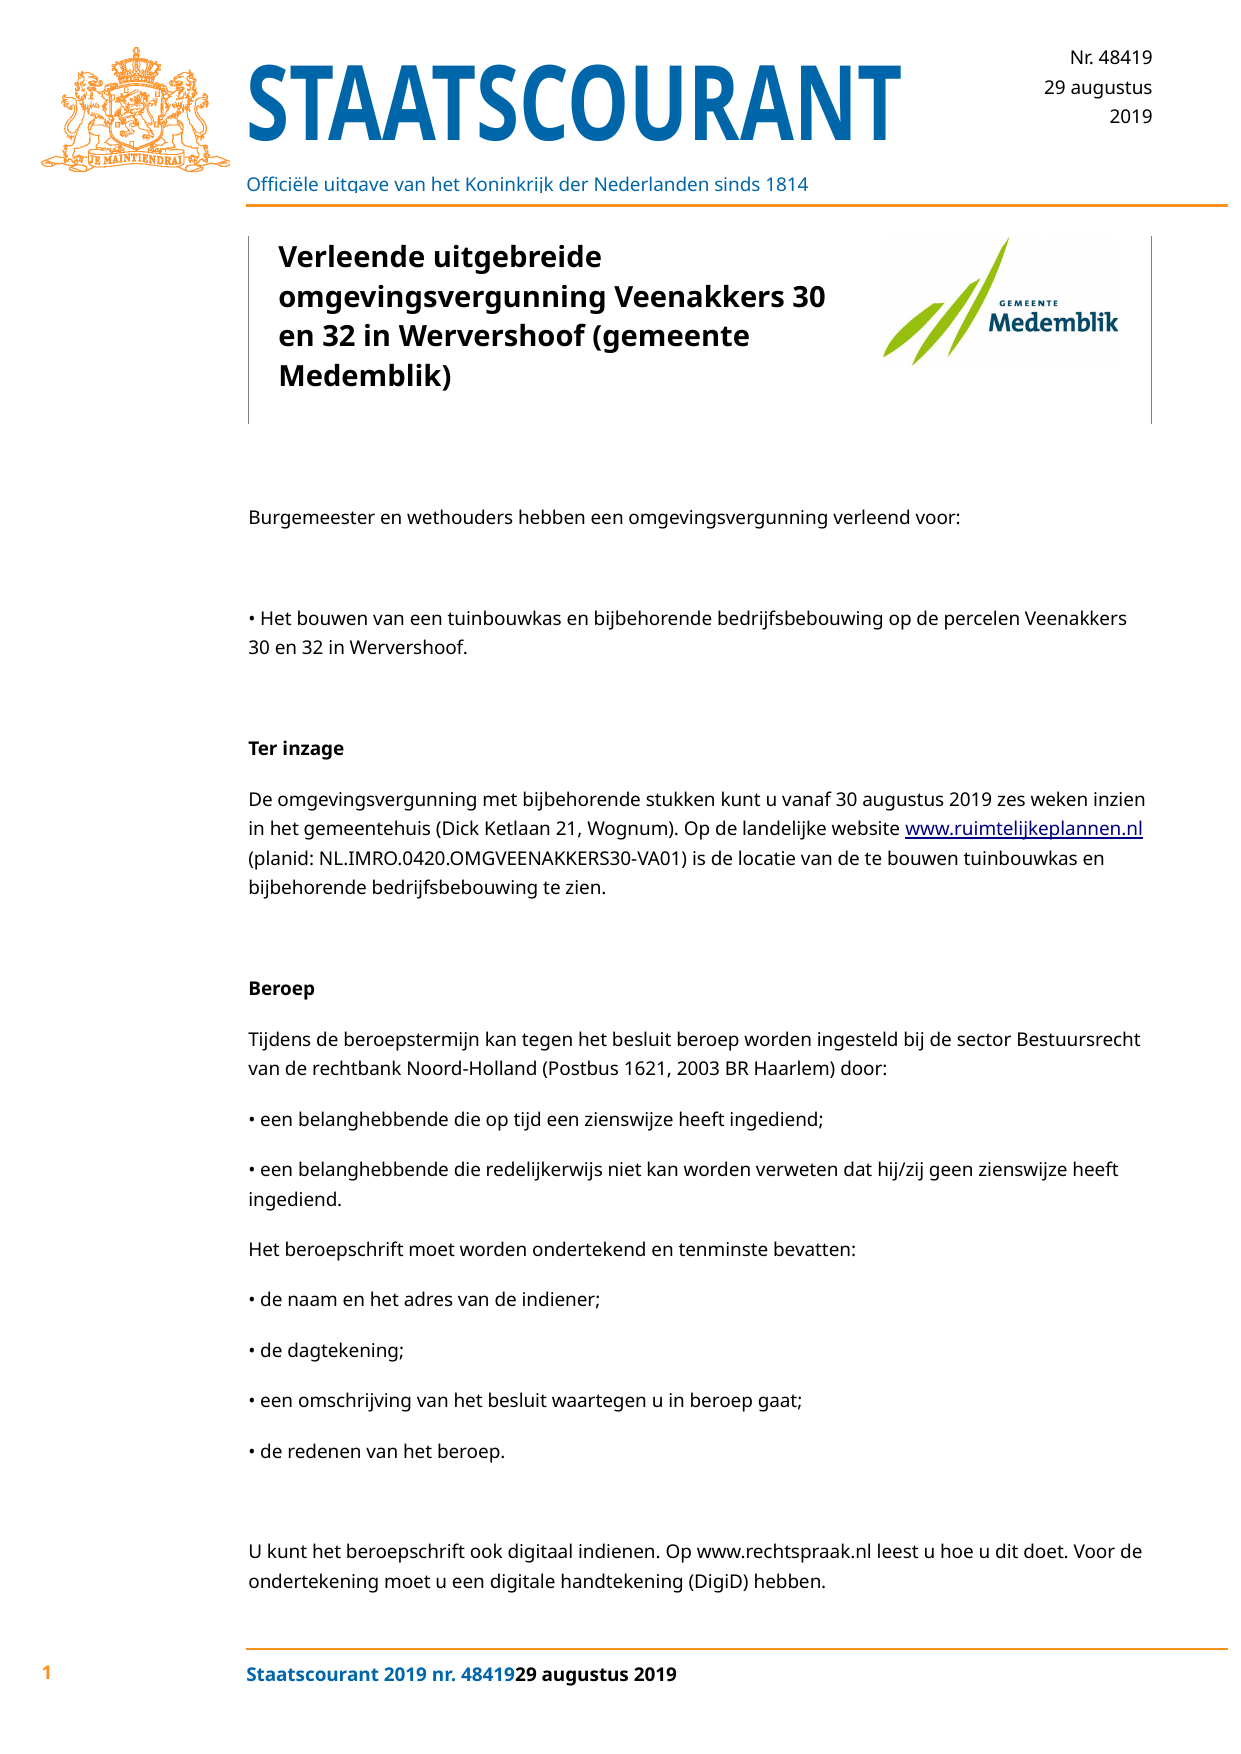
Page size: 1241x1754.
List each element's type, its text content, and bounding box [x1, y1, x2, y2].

picture [41, 47, 231, 172]
table_header Verleende uitgebreide omgevingsvergunning Veenakkers 30 en 32 in Wervershoof (gemeente Medemblik) [249, 236, 850, 424]
text • een omschrijving van het besluit waartegen u in beroep gaat; [248, 1387, 1152, 1413]
text • de naam en het adres van de indiener; [248, 1287, 1152, 1312]
text U kunt het beroepschrift ook digitaal indienen. Op www.rechtspraak.nl leest u hoe u dit doet. Voor de ondertekening moet u een digitale handtekening (DigiD) hebben. [248, 1539, 1152, 1594]
table_header [850, 236, 1151, 424]
text • Het bouwen van een tuinbouwkas en bijbehorende bedrijfsbebouwing op de percelen Veenakkers 30 en 32 in Wervershoof. [248, 605, 1152, 660]
text • de dagtekening; [248, 1337, 1152, 1363]
text Het beroepschrift moet worden ondertekend en tenminste bevatten: [248, 1236, 1152, 1262]
text • de redenen van het beroep. [248, 1438, 1152, 1463]
text • een belanghebbende die op tijd een zienswijze heeft ingediend; [248, 1106, 1152, 1131]
text Tijdens de beroepstermijn kan tegen het besluit beroep worden ingesteld bij de sector Bestuursrecht van de rechtbank Noord-Holland (Postbus 1621, 2003 BR Haarlem) door: [248, 1026, 1152, 1081]
text • een belanghebbende die redelijkerwijs niet kan worden verweten dat hij/zij geen zienswijze heeft ingediend. [248, 1156, 1152, 1211]
text De omgevingsvergunning met bijbehorende stukken kunt u vanaf 30 augustus 2019 zes weken inzien in het gemeentehuis (Dick Ketlaan 21, Wognum). Op de landelijke website www.ruimtelijkeplannen.nl (planid: NL.IMRO.0420.OMGVEENAKKERS30-VA01) is de locatie van de te bouwen tuinbouwkas en bijbehorende bedrijfsbebouwing te zien. [248, 786, 1152, 900]
text Burgemeester en wethouders hebben een omgevingsvergunning verleend voor: [248, 504, 1152, 530]
picture [882, 236, 1119, 367]
text Beroep [248, 975, 1152, 1001]
text Ter inzage [248, 735, 1152, 761]
